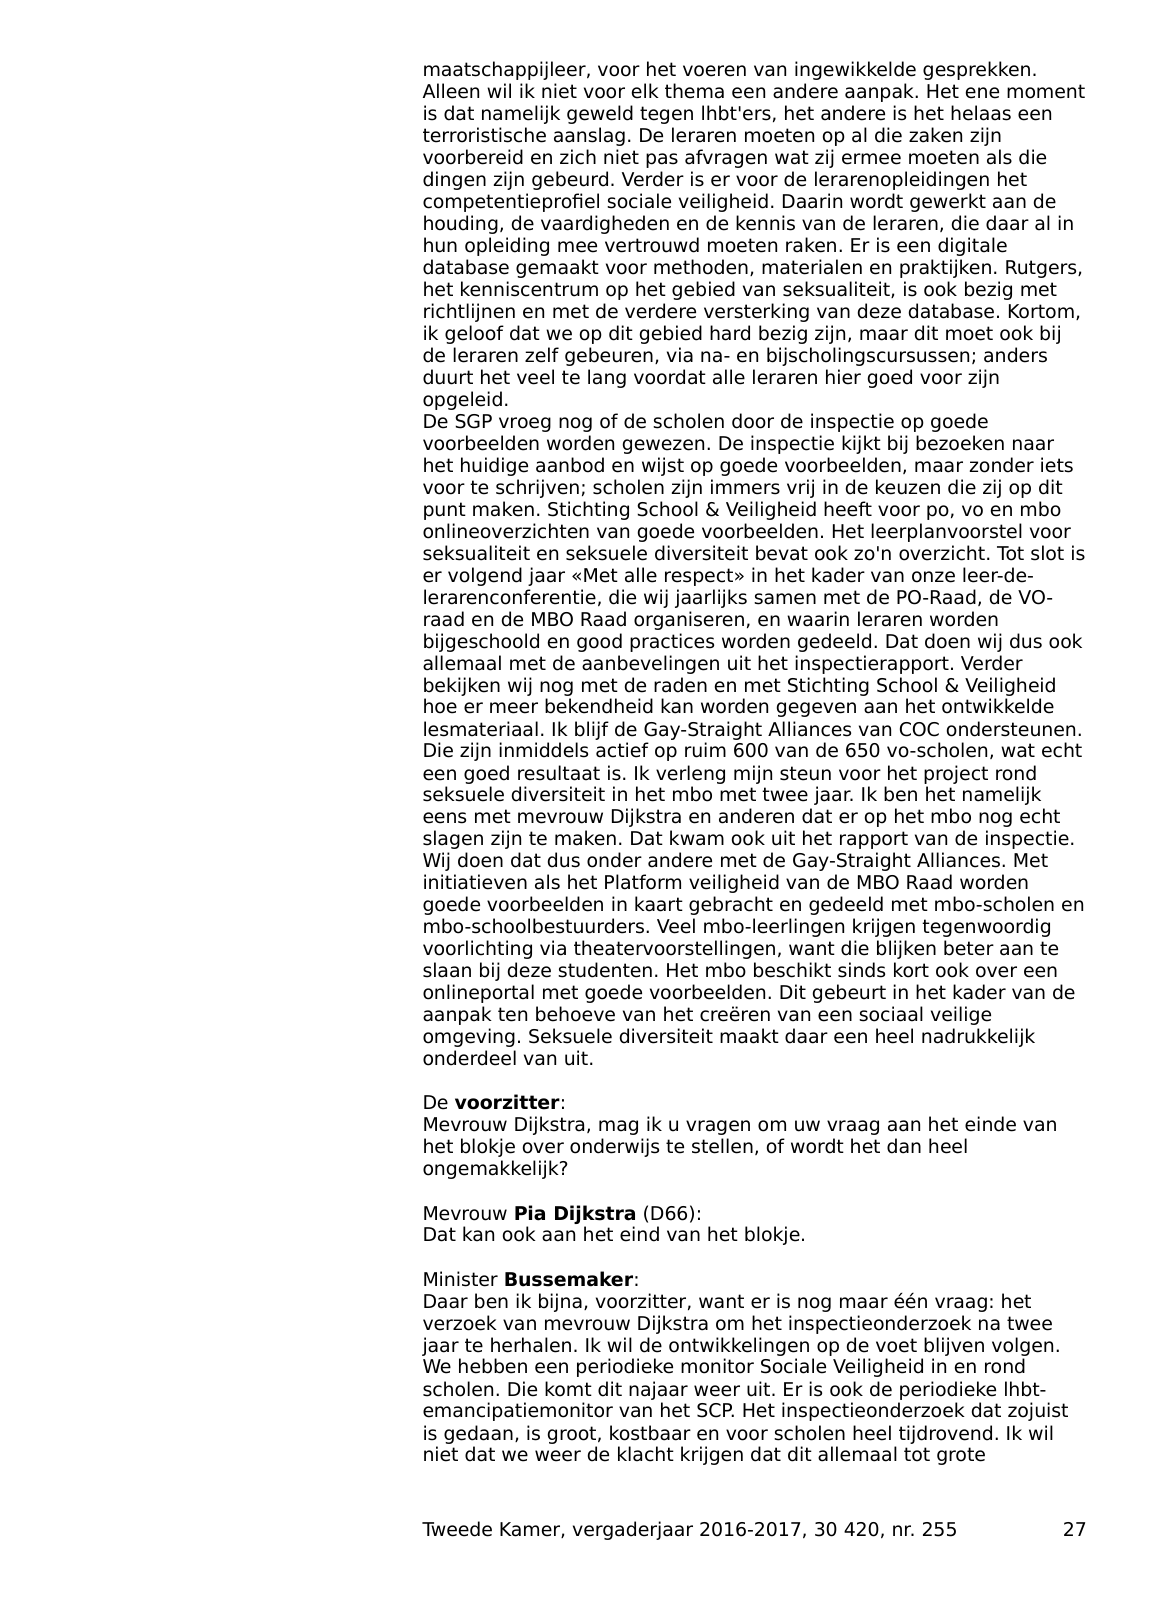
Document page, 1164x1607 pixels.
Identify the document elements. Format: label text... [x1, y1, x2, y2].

text Mevrouw Pia Dijkstra (D66): [422, 1202, 1087, 1224]
text maatschappijleer, voor het voeren van ingewikkelde gesprekken. Alleen wil ik niet voor elk thema een andere aanpak. Het ene moment is dat namelijk geweld tegen lhbt'ers, het andere is het helaas een terroristische aanslag. De leraren moeten op al die zaken zijn voorbereid en zich niet pas afvragen wat zij ermee moeten als die dingen zijn gebeurd. Verder is er voor de lerarenopleidingen het competentieprofiel sociale veiligheid. Daarin wordt gewerkt aan de houding, de vaardigheden en de kennis van de leraren, die daar al in hun opleiding mee vertrouwd moeten raken. Er is een digitale database gemaakt voor methoden, materialen en praktijken. Rutgers, het kenniscentrum op het gebied van seksualiteit, is ook bezig met richtlijnen en met de verdere versterking van deze database. Kortom, ik geloof dat we op dit gebied hard bezig zijn, maar dit moet ook bij de leraren zelf gebeuren, via na- en bijscholingscursussen; anders duurt het veel te lang voordat alle leraren hier goed voor zijn opgeleid. [422, 59, 1087, 411]
text Mevrouw Dijkstra, mag ik u vragen om uw vraag aan het einde van het blokje over onderwijs te stellen, of wordt het dan heel ongemakkelijk? [422, 1114, 1087, 1180]
text De SGP vroeg nog of de scholen door de inspectie op goede voorbeelden worden gewezen. De inspectie kijkt bij bezoeken naar het huidige aanbod en wijst op goede voorbeelden, maar zonder iets voor te schrijven; scholen zijn immers vrij in de keuzen die zij op dit punt maken. Stichting School & Veiligheid heeft voor po, vo en mbo onlineoverzichten van goede voorbeelden. Het leerplanvoorstel voor seksualiteit en seksuele diversiteit bevat ook zo'n overzicht. Tot slot is er volgend jaar «Met alle respect» in het kader van onze leer-de-lerarenconferentie, die wij jaarlijks samen met de PO-Raad, de VO-raad en de MBO Raad organiseren, en waarin leraren worden bijgeschoold en good practices worden gedeeld. Dat doen wij dus ook allemaal met de aanbevelingen uit het inspectierapport. Verder bekijken wij nog met de raden en met Stichting School & Veiligheid hoe er meer bekendheid kan worden gegeven aan het ontwikkelde lesmateriaal. Ik blijf de Gay-Straight Alliances van COC ondersteunen. Die zijn inmiddels actief op ruim 600 van de 650 vo-scholen, wat echt een goed resultaat is. Ik verleng mijn steun voor het project rond seksuele diversiteit in het mbo met twee jaar. Ik ben het namelijk eens met mevrouw Dijkstra en anderen dat er op het mbo nog echt slagen zijn te maken. Dat kwam ook uit het rapport van de inspectie. Wij doen dat dus onder andere met de Gay-Straight Alliances. Met initiatieven als het Platform veiligheid van de MBO Raad worden goede voorbeelden in kaart gebracht en gedeeld met mbo-scholen en mbo-schoolbestuurders. Veel mbo-leerlingen krijgen tegenwoordig voorlichting via theatervoorstellingen, want die blijken beter aan te slaan bij deze studenten. Het mbo beschikt sinds kort ook over een onlineportal met goede voorbeelden. Dit gebeurt in het kader van de aanpak ten behoeve van het creëren van een sociaal veilige omgeving. Seksuele diversiteit maakt daar een heel nadrukkelijk onderdeel van uit. [422, 411, 1087, 1070]
text Dat kan ook aan het eind van het blokje. [422, 1224, 1087, 1246]
text De voorzitter: [422, 1092, 1087, 1114]
text Minister Bussemaker: [422, 1268, 1087, 1291]
text Daar ben ik bijna, voorzitter, want er is nog maar één vraag: het verzoek van mevrouw Dijkstra om het inspectieonderzoek na twee jaar te herhalen. Ik wil de ontwikkelingen op de voet blijven volgen. We hebben een periodieke monitor Sociale Veiligheid in en rond scholen. Die komt dit najaar weer uit. Er is ook de periodieke lhbt-emancipatiemonitor van het SCP. Het inspectieonderzoek dat zojuist is gedaan, is groot, kostbaar en voor scholen heel tijdrovend. Ik wil niet dat we weer de klacht krijgen dat dit allemaal tot grote [422, 1291, 1087, 1466]
